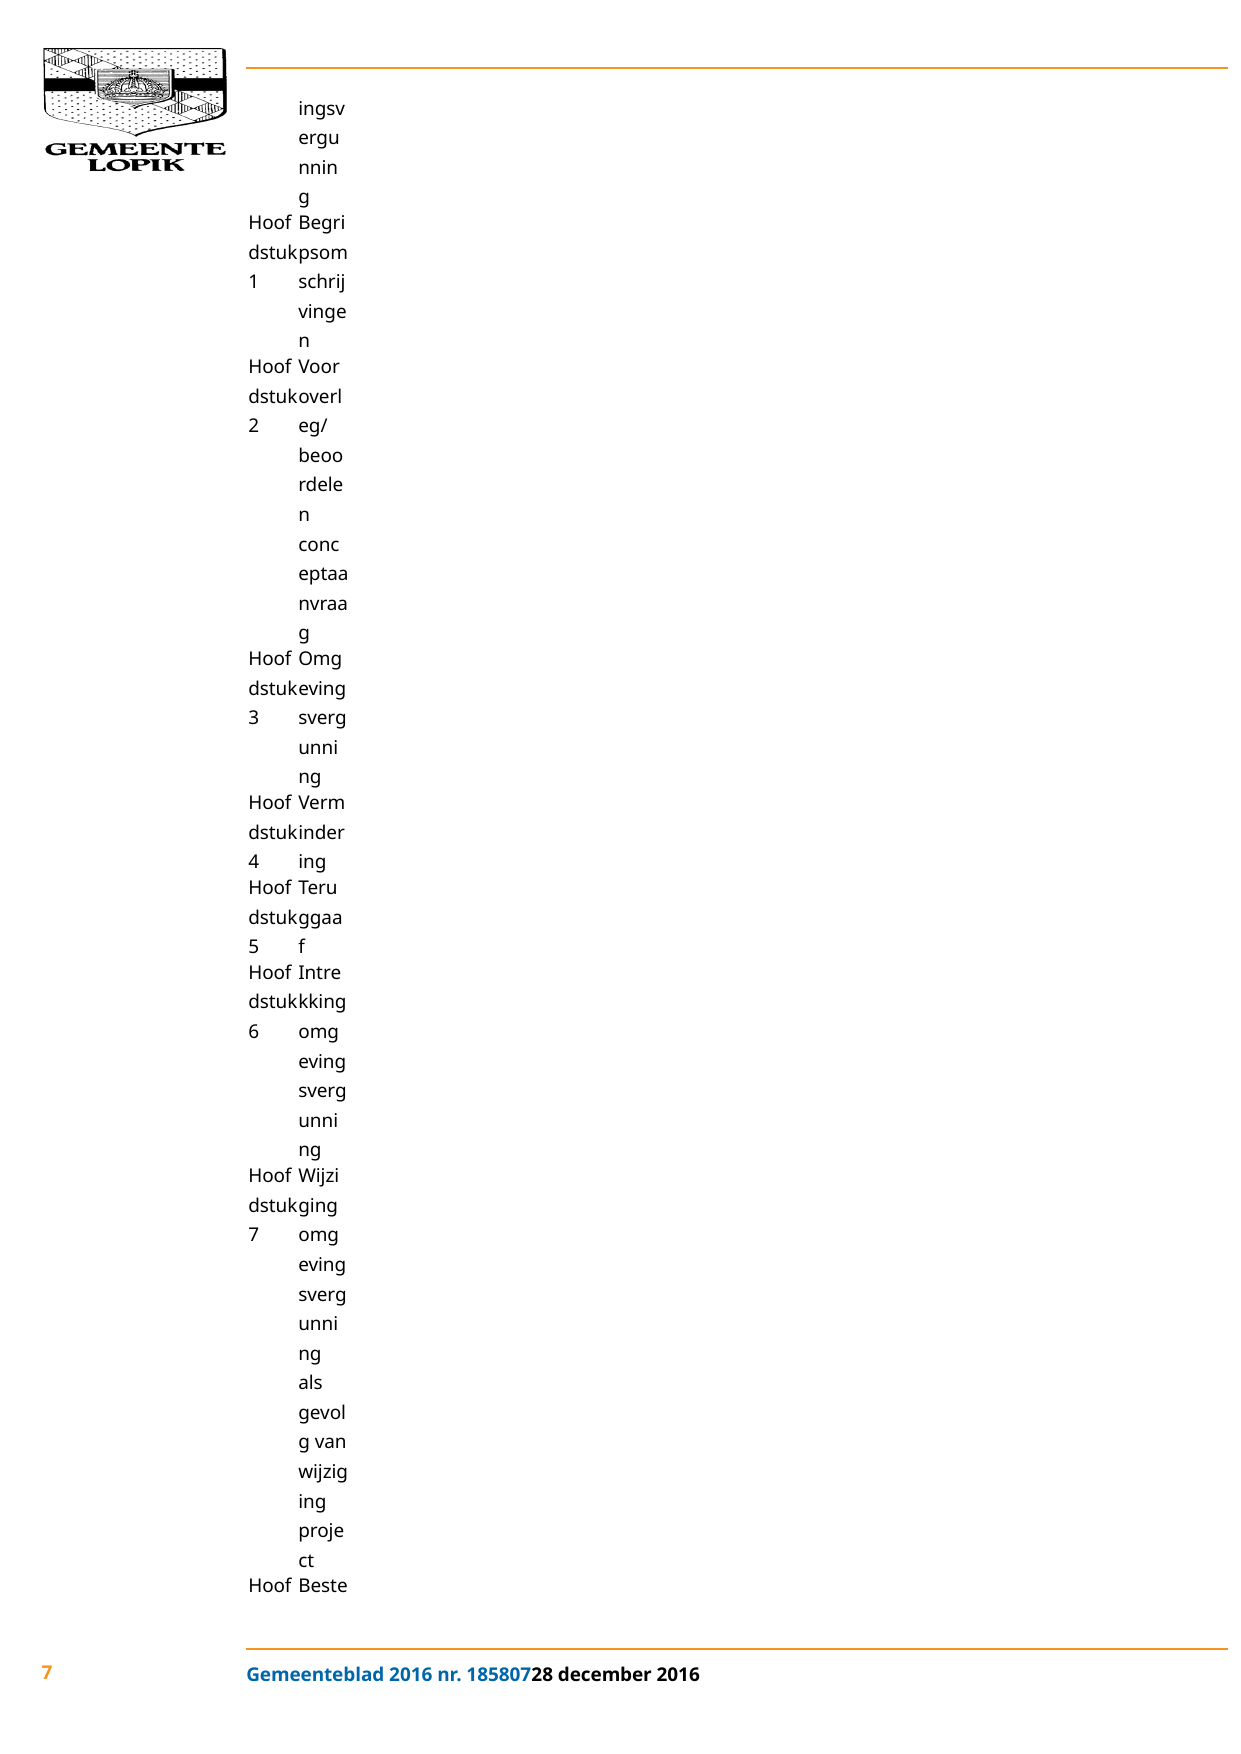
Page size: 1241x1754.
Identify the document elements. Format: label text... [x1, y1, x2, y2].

table_cell [348, 209, 398, 353]
table_cell Hoofdstuk 6 [248, 959, 298, 1162]
table_cell [248, 95, 298, 209]
table_cell Hoofdstuk 2 [248, 353, 298, 645]
table_cell ingsvergunning [298, 95, 348, 209]
table_cell Teruggaaf [298, 874, 348, 959]
picture [41, 47, 231, 172]
table_cell [348, 645, 398, 789]
table_cell Begripsomschrijvingen [298, 209, 348, 353]
table_cell Hoofdstuk 5 [248, 874, 298, 959]
table_cell Omgevingsvergunning [298, 645, 348, 789]
table_cell Hoofdstuk 4 [248, 789, 298, 874]
table_cell Wijziging omgevingsvergunning als gevolg van wijziging project [298, 1163, 348, 1573]
table_cell [348, 959, 398, 1162]
table_cell Intrekking omgevingsvergunning [298, 959, 348, 1162]
table_cell Vermindering [298, 789, 348, 874]
table_cell [348, 1573, 398, 1598]
table_cell Hoof [248, 1573, 298, 1598]
table_cell [348, 1163, 398, 1573]
table_cell [348, 874, 398, 959]
table_cell Hoofdstuk 3 [248, 645, 298, 789]
table_cell [348, 353, 398, 645]
table_cell Hoofdstuk 7 [248, 1163, 298, 1573]
table_cell Hoofdstuk 1 [248, 209, 298, 353]
table_cell [348, 789, 398, 874]
table_cell Vooroverleg/beoordelen conceptaanvraag [298, 353, 348, 645]
table_cell Beste [298, 1573, 348, 1598]
